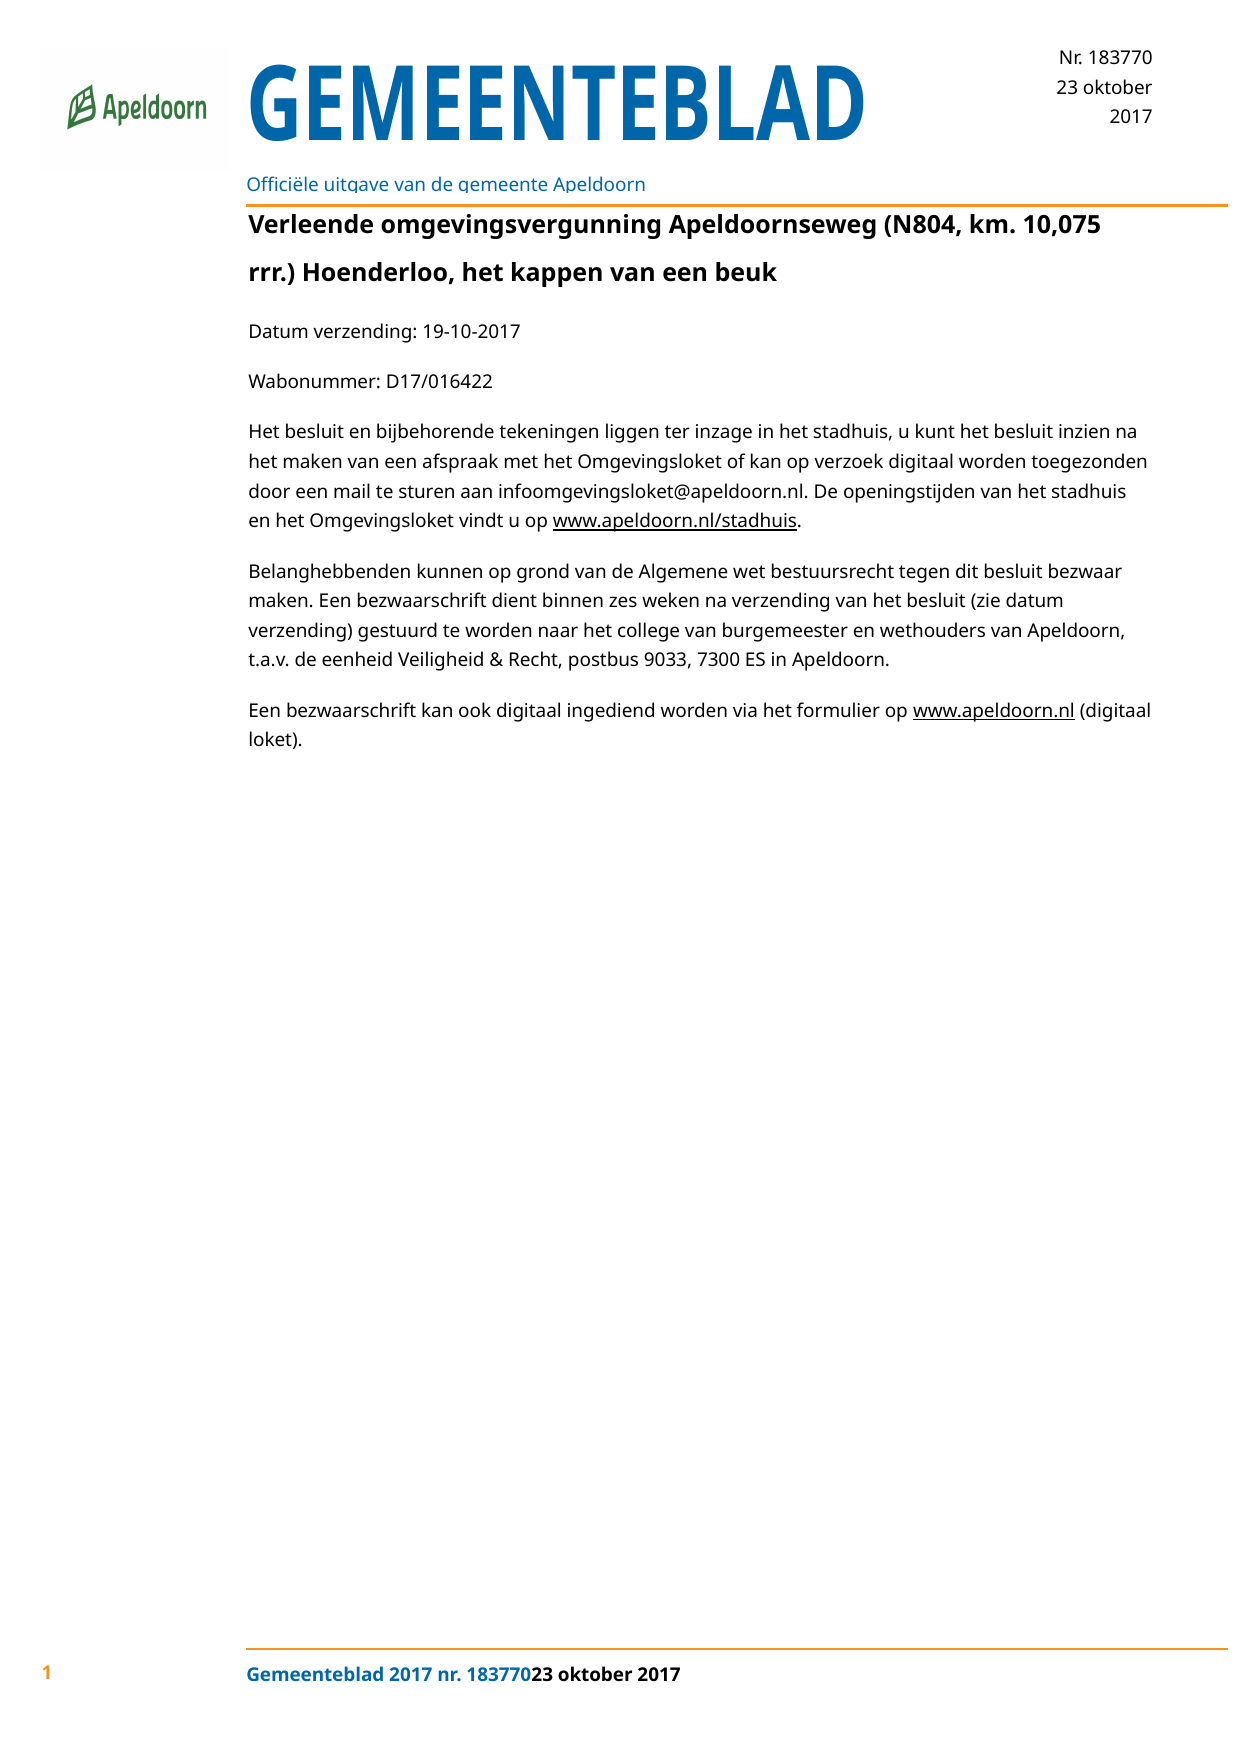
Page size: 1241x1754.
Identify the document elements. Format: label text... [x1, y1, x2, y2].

text Wabonummer: D17/016422 [248, 368, 1152, 394]
text Een bezwaarschrift kan ook digitaal ingediend worden via het formulier op www.apeldoorn.nl (digitaal loket). [248, 697, 1152, 752]
picture [41, 47, 231, 172]
text Verleende omgevingsvergunning Apeldoornseweg (N804, km. 10,075 rrr.) Hoenderloo, het kappen van een beuk [248, 207, 1152, 288]
text Het besluit en bijbehorende tekeningen liggen ter inzage in het stadhuis, u kunt het besluit inzien na het maken van een afspraak met het Omgevingsloket of kan op verzoek digitaal worden toegezonden door een mail te sturen aan infoomgevingsloket@apeldoorn.nl. De openingstijden van het stadhuis en het Omgevingsloket vindt u op www.apeldoorn.nl/stadhuis. [248, 419, 1152, 533]
text Datum verzending: 19-10-2017 [248, 318, 1152, 344]
text Belanghebbenden kunnen op grond van de Algemene wet bestuursrecht tegen dit besluit bezwaar maken. Een bezwaarschrift dient binnen zes weken na verzending van het besluit (zie datum verzending) gestuurd te worden naar het college van burgemeester en wethouders van Apeldoorn, t.a.v. de eenheid Veiligheid & Recht, postbus 9033, 7300 ES in Apeldoorn. [248, 558, 1152, 672]
